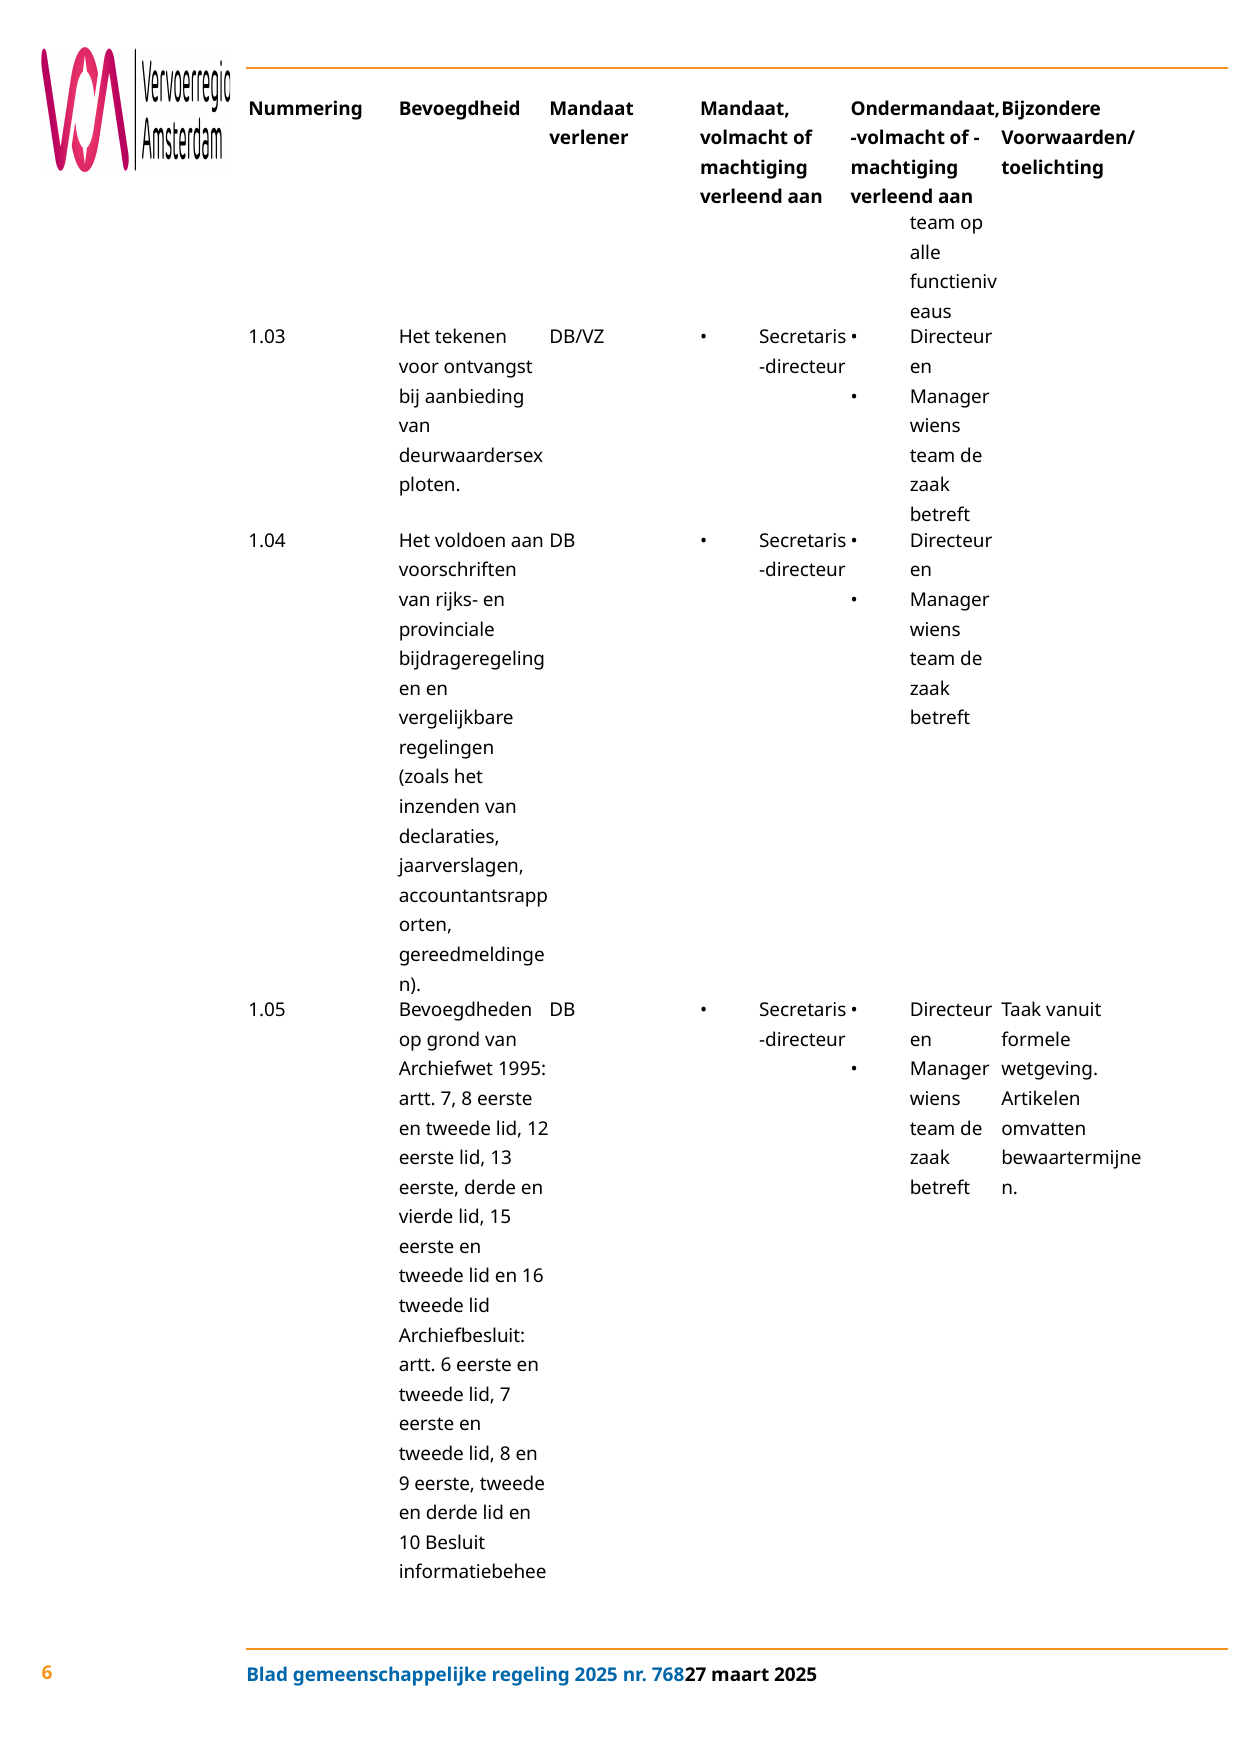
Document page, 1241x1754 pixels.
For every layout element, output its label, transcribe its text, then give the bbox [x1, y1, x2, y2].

table_header Nummering [248, 95, 398, 209]
table_cell DB/VZ [549, 324, 700, 527]
table_cell Taak vanuit formele wetgeving. Artikelen omvatten bewaartermijnen. [1001, 996, 1152, 1584]
table_header Ondermandaat, -volmacht of -machtiging verleend aan [850, 95, 1001, 209]
table_cell Secretaris-directeur [700, 996, 850, 1584]
table_cell Het voldoen aan voorschriften van rijks- en provinciale bijdrageregelingen en vergelijkbare regelingen (zoals het inzenden van declaraties, jaarverslagen, accountantsrapporten, gereedmeldingen). [399, 527, 549, 996]
picture [41, 47, 231, 172]
table_cell 1.05 [248, 996, 398, 1584]
table_header Bijzondere Voorwaarden/ toelichting [1001, 95, 1152, 209]
table_cell 1.04 [248, 527, 398, 996]
table_cell [248, 209, 398, 324]
table_cell Bevoegdheden op grond van Archiefwet 1995: artt. 7, 8 eerste en tweede lid, 12 eerste lid, 13 eerste, derde en vierde lid, 15 eerste en tweede lid en 16 tweede lid Archiefbesluit: artt. 6 eerste en tweede lid, 7 eerste en tweede lid, 8 en 9 eerste, tweede en derde lid en 10 Besluit informatiebehee [399, 996, 549, 1584]
table_cell Secretaris-directeur [700, 527, 850, 996]
table_cell Het tekenen voor ontvangst bij aanbieding van deurwaardersexploten. [399, 324, 549, 527]
table_header Mandaat verlener [549, 95, 700, 209]
table_cell [399, 209, 549, 324]
table_cell [549, 209, 700, 324]
table_header Mandaat, volmacht of machtiging verleend aan [700, 95, 850, 209]
table_cell [1001, 324, 1152, 527]
table_cell [1001, 209, 1152, 324]
table_cell [1001, 527, 1152, 996]
table_cell Secretaris-directeur [700, 324, 850, 527]
table_cell team op alle functieniveaus [850, 209, 1001, 324]
table_cell Directeuren Manager wiens team de zaak betreft [850, 324, 1001, 527]
table_cell [700, 209, 850, 324]
table_cell DB [549, 527, 700, 996]
table_header Bevoegdheid [399, 95, 549, 209]
table_cell Directeuren Manager wiens team de zaak betreft [850, 527, 1001, 996]
table_cell Directeuren Manager wiens team de zaak betreft [850, 996, 1001, 1584]
table_cell DB [549, 996, 700, 1584]
table_cell 1.03 [248, 324, 398, 527]
